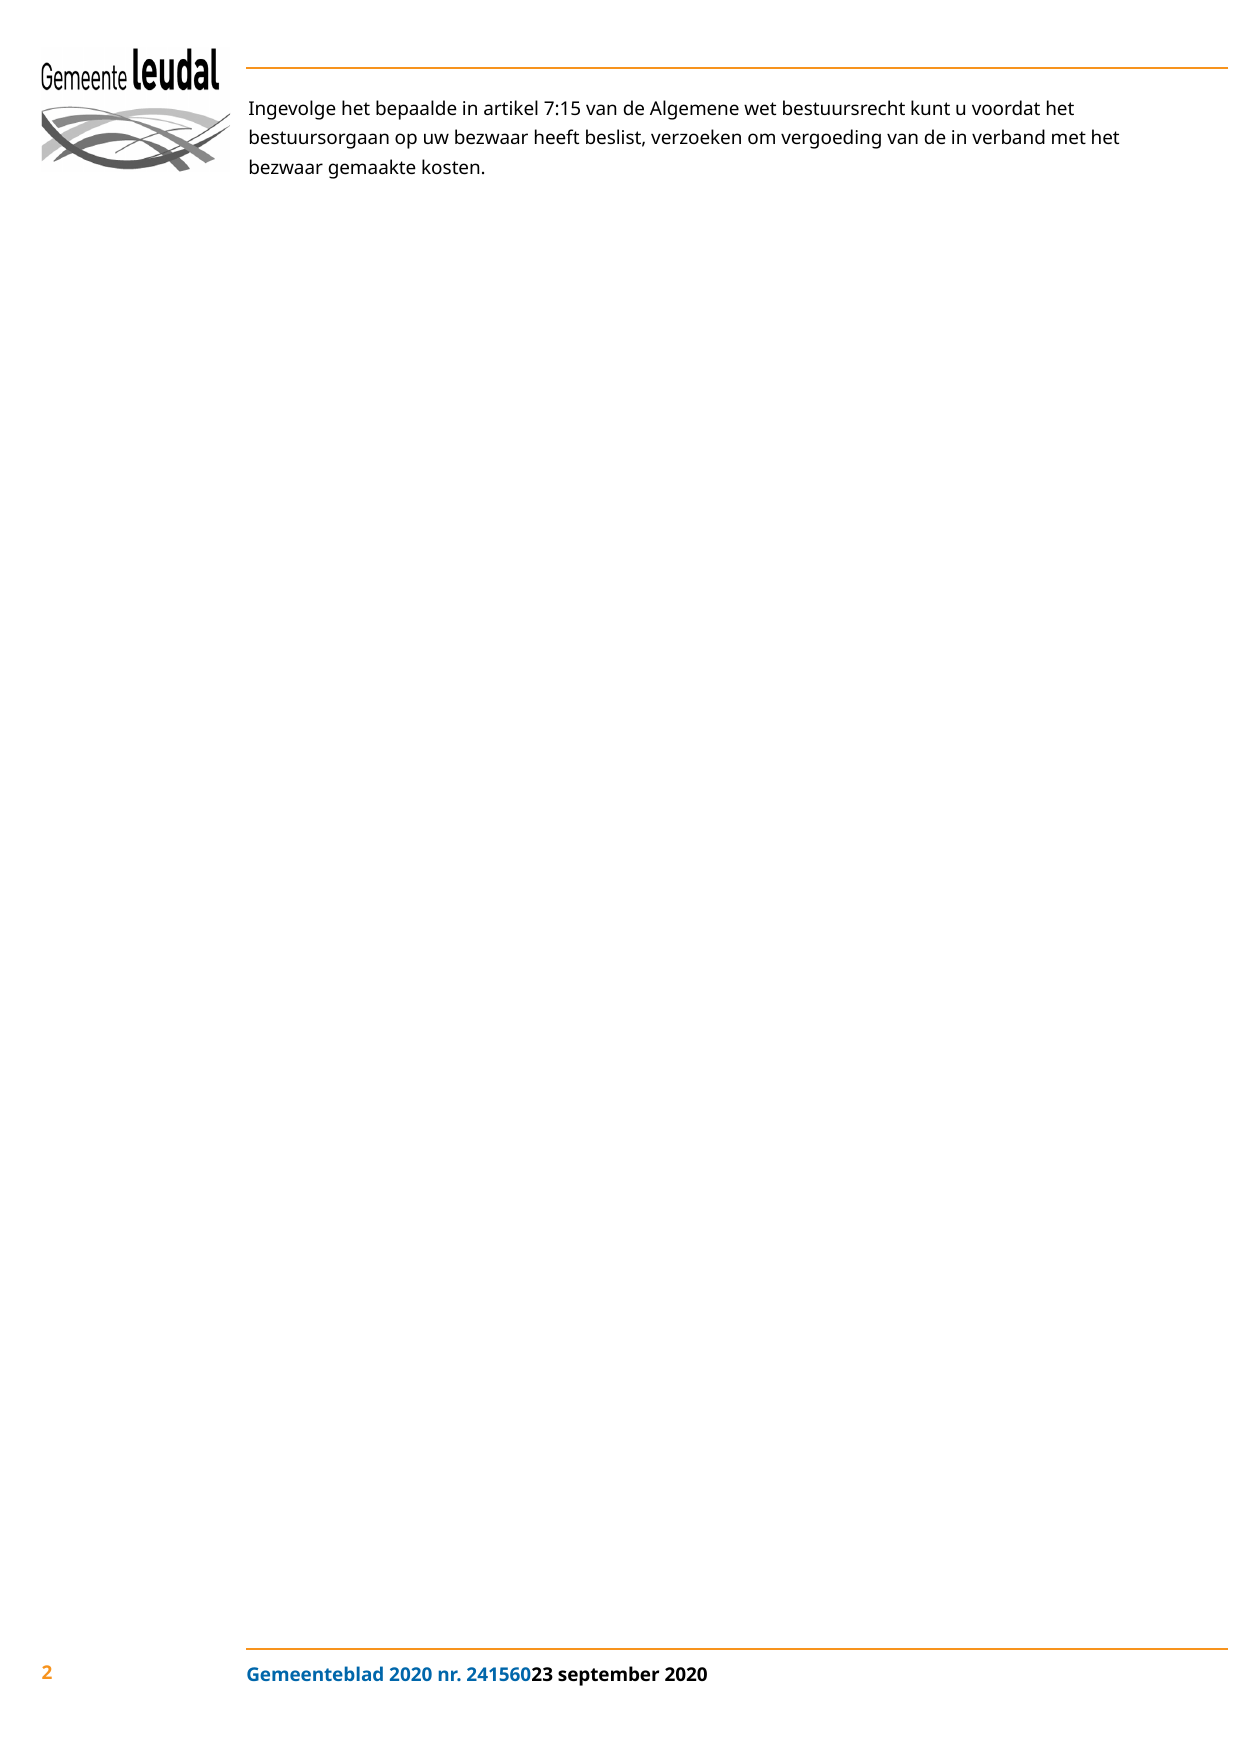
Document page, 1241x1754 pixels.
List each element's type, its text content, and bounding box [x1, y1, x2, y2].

picture [41, 47, 231, 172]
text Ingevolge het bepaalde in artikel 7:15 van de Algemene wet bestuursrecht kunt u voordat het bestuursorgaan op uw bezwaar heeft beslist, verzoeken om vergoeding van de in verband met het bezwaar gemaakte kosten. [248, 95, 1152, 180]
